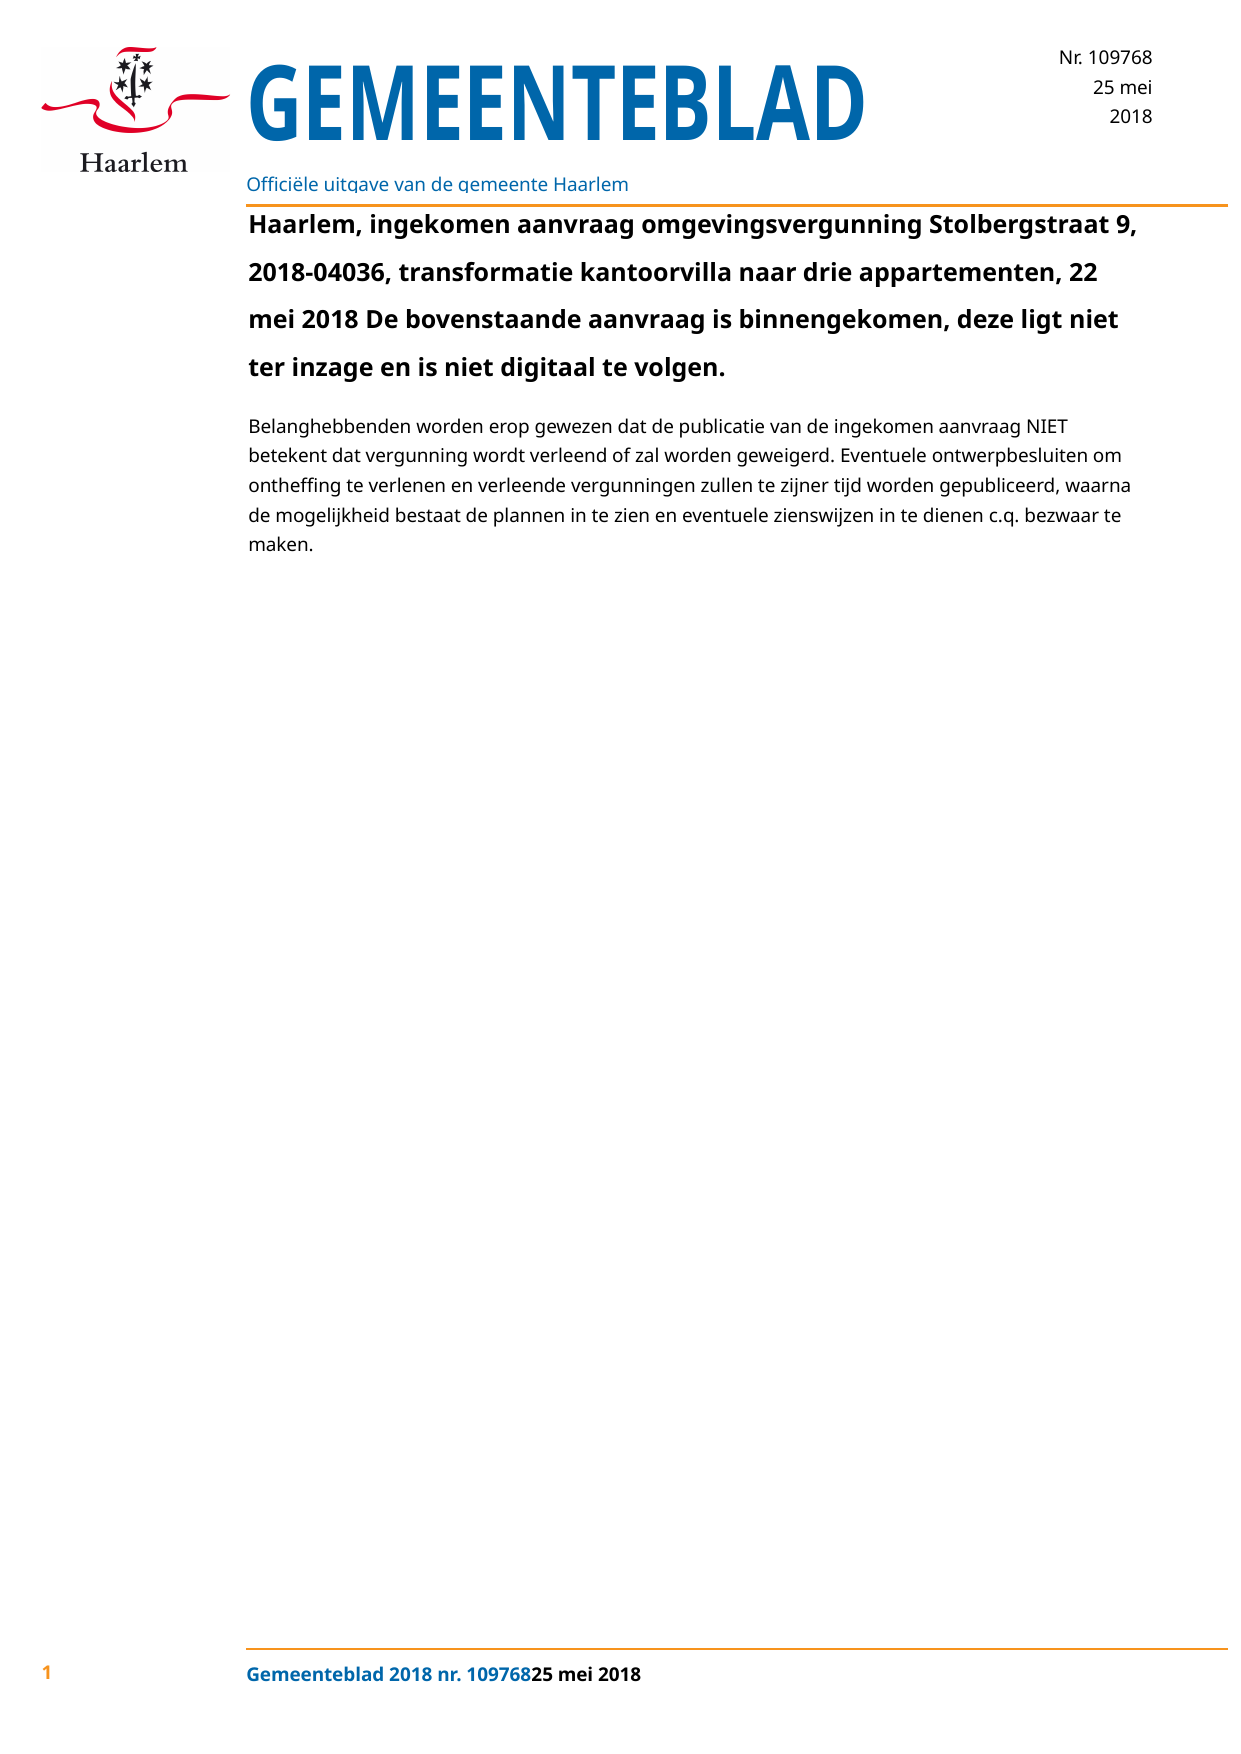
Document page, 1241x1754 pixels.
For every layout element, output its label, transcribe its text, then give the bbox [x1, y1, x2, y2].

picture [41, 47, 231, 172]
text Haarlem, ingekomen aanvraag omgevingsvergunning Stolbergstraat 9, 2018-04036, transformatie kantoorvilla naar drie appartementen, 22 mei 2018 De bovenstaande aanvraag is binnengekomen, deze ligt niet ter inzage en is niet digitaal te volgen. [248, 207, 1152, 384]
text Belanghebbenden worden erop gewezen dat de publicatie van de ingekomen aanvraag NIET betekent dat vergunning wordt verleend of zal worden geweigerd. Eventuele ontwerpbesluiten om ontheffing te verlenen en verleende vergunningen zullen te zijner tijd worden gepubliceerd, waarna de mogelijkheid bestaat de plannen in te zien en eventuele zienswijzen in te dienen c.q. bezwaar te maken. [248, 413, 1152, 557]
